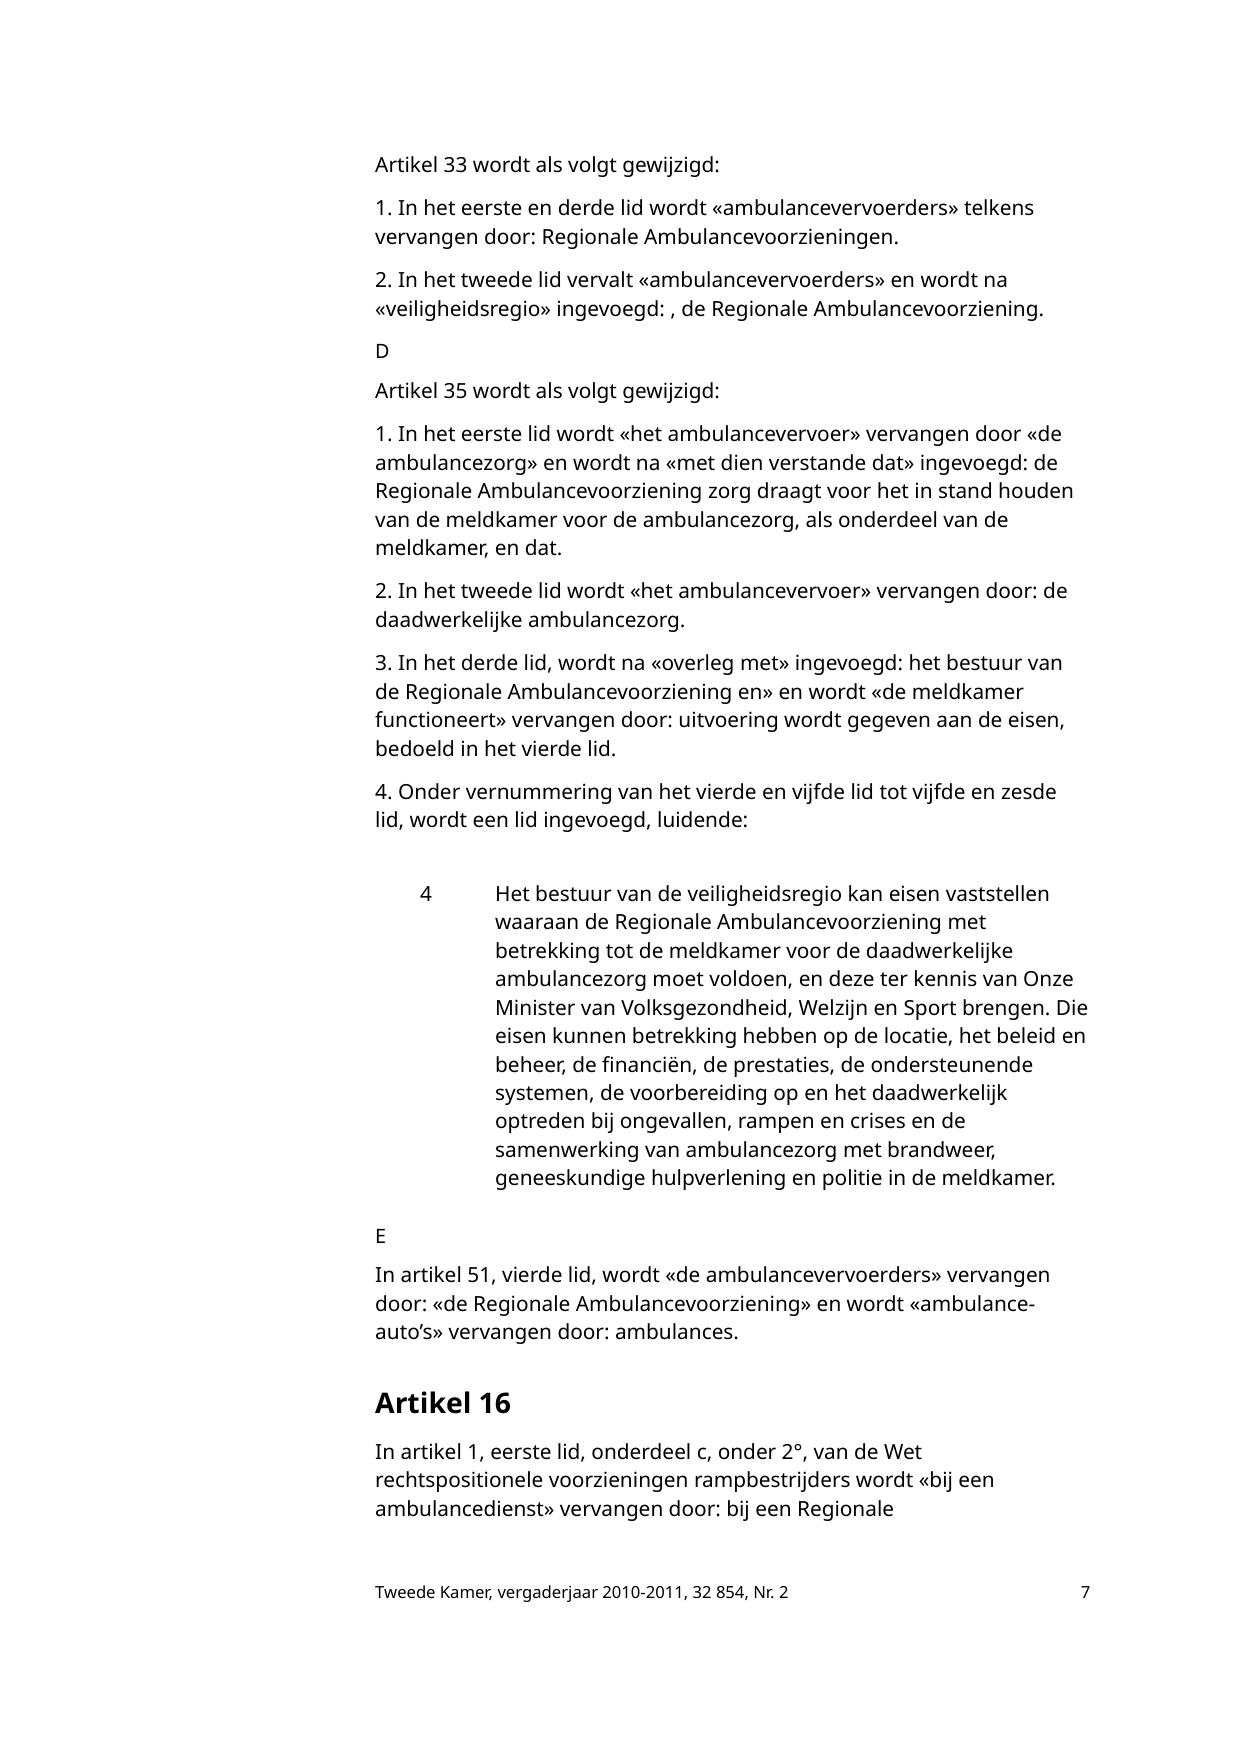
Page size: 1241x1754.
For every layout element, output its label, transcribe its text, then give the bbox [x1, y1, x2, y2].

text 1. In het eerste en derde lid wordt «ambulancevervoerders» telkens vervangen door: Regionale Ambulancevoorzieningen. [375, 193, 1090, 250]
text In artikel 51, vierde lid, wordt «de ambulancevervoerders» vervangen door: «de Regionale Ambulancevoorziening» en wordt «ambulance-auto’s» vervangen door: ambulances. [375, 1261, 1090, 1346]
text 2. In het tweede lid wordt «het ambulancevervoer» vervangen door: de daadwerkelijke ambulancezorg. [375, 577, 1090, 633]
subtitle Artikel 16 [375, 1383, 1090, 1422]
text 4. Onder vernummering van het vierde en vijfde lid tot vijfde en zesde lid, wordt een lid ingevoegd, luidende: [375, 777, 1090, 834]
text 2. In het tweede lid vervalt «ambulancevervoerders» en wordt na «veiligheidsregio» ingevoegd: , de Regionale Ambulancevoorziening. [375, 265, 1090, 322]
list Het bestuur van de veiligheidsregio kan eisen vaststellen waaraan de Regionale Ambulancevoorziening met betrekking tot de meldkamer voor de daadwerkelijke ambulancezorg moet voldoen, en deze ter kennis van Onze Minister van Volksgezondheid, Welzijn en Sport brengen. Die eisen kunnen betrekking hebben op de locatie, het beleid en beheer, de financiën, de prestaties, de ondersteunende systemen, de voorbereiding op en het daadwerkelijk optreden bij ongevallen, rampen en crises en de samenwerking van ambulancezorg met brandweer, geneeskundige hulpverlening en politie in de meldkamer. [420, 879, 1090, 1192]
text 3. In het derde lid, wordt na «overleg met» ingevoegd: het bestuur van de Regionale Ambulancevoorziening en» en wordt «de meldkamer functioneert» vervangen door: uitvoering wordt gegeven aan de eisen, bedoeld in het vierde lid. [375, 648, 1090, 762]
text In artikel 1, eerste lid, onderdeel c, onder 2°, van de Wet rechtspositionele voorzieningen rampbestrijders wordt «bij een ambulancedienst» vervangen door: bij een Regionale [375, 1437, 1090, 1522]
text E [375, 1222, 1090, 1249]
text 1. In het eerste lid wordt «het ambulancevervoer» vervangen door «de ambulancezorg» en wordt na «met dien verstande dat» ingevoegd: de Regionale Ambulancevoorziening zorg draagt voor het in stand houden van de meldkamer voor de ambulancezorg, als onderdeel van de meldkamer, en dat. [375, 419, 1090, 562]
text Artikel 33 wordt als volgt gewijzigd: [375, 150, 1090, 178]
text D [375, 337, 1090, 364]
text Artikel 35 wordt als volgt gewijzigd: [375, 376, 1090, 404]
